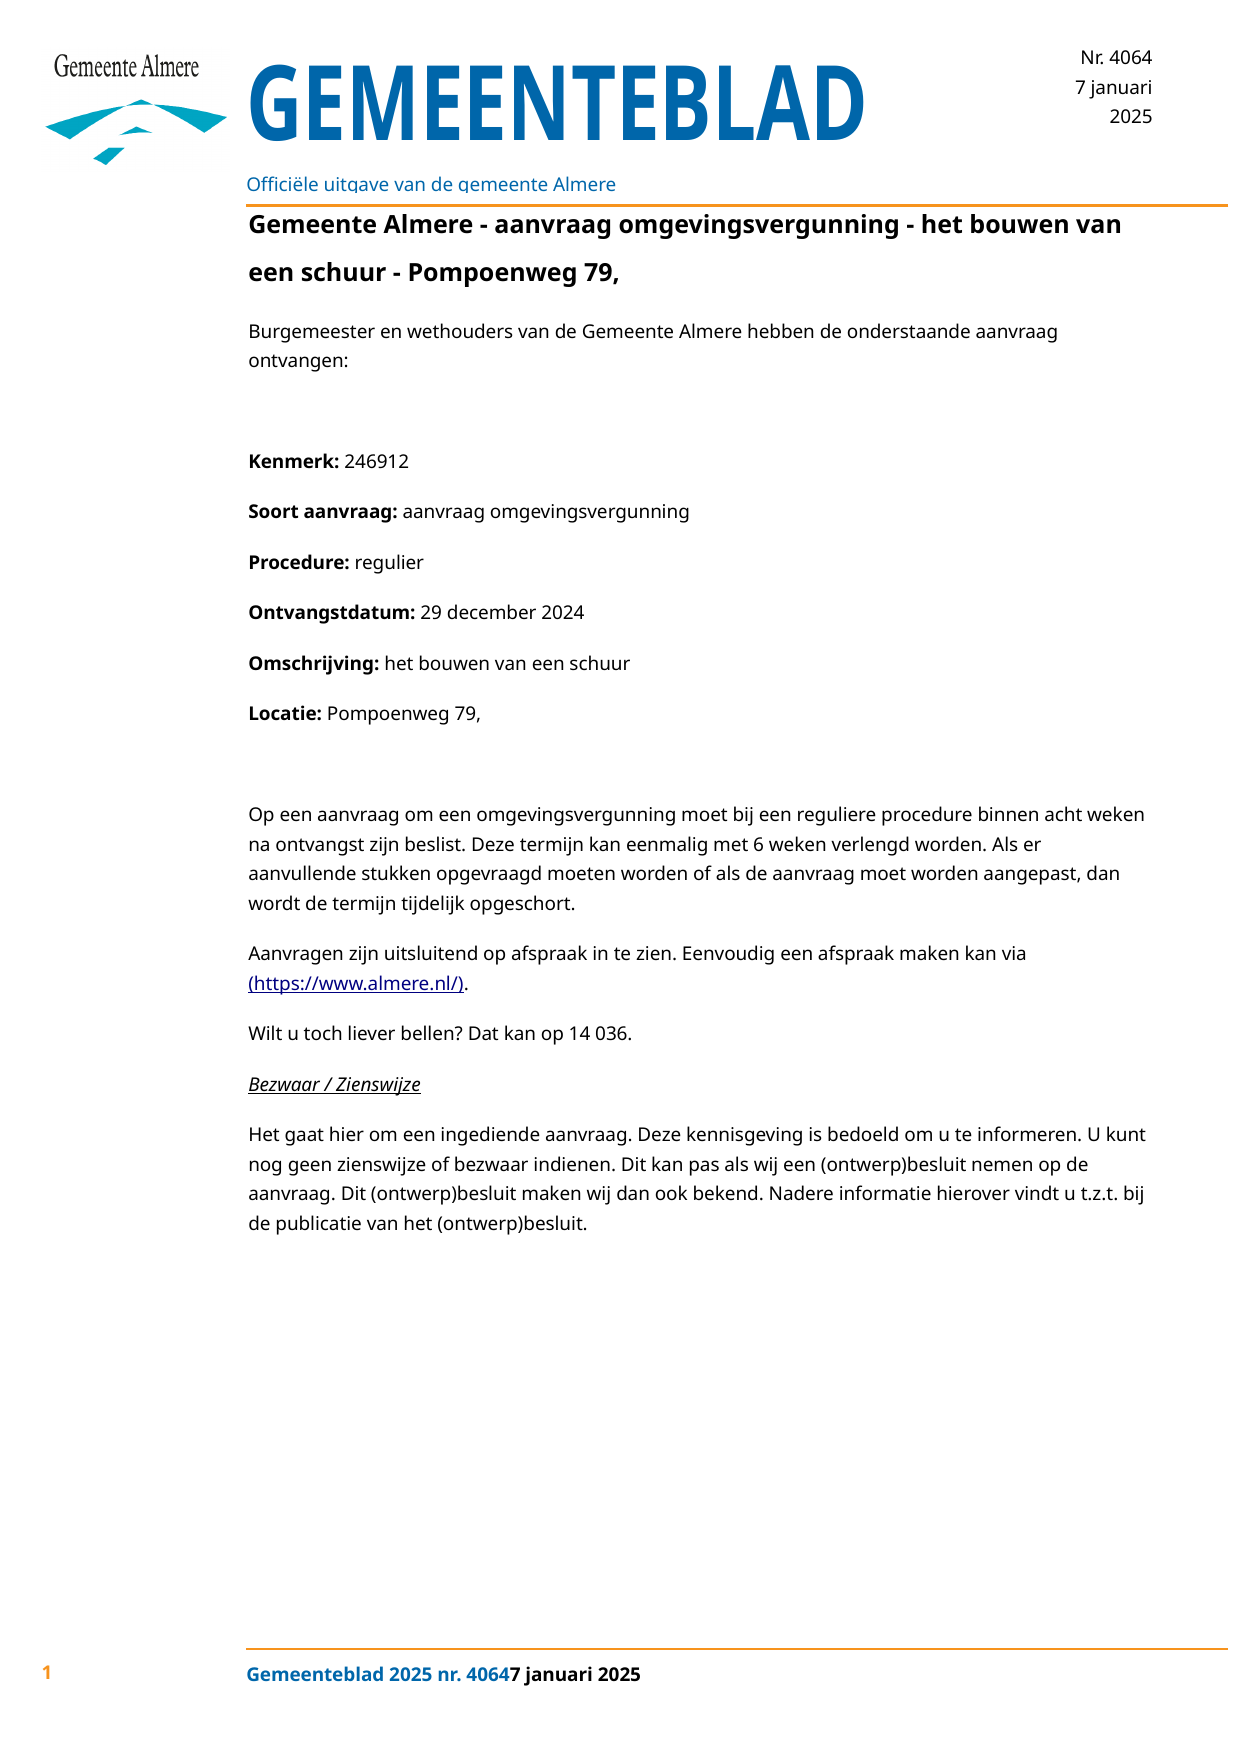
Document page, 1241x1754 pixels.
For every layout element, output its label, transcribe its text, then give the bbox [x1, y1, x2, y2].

text Procedure: regulier [248, 549, 1152, 575]
text Kenmerk: 246912 [248, 448, 1152, 474]
text Locatie: Pompoenweg 79, [248, 700, 1152, 726]
text Wilt u toch liever bellen? Dat kan op 14 036. [248, 1020, 1152, 1046]
text Op een aanvraag om een omgevingsvergunning moet bij een reguliere procedure binnen acht weken na ontvangst zijn beslist. Deze termijn kan eenmalig met 6 weken verlengd worden. Als er aanvullende stukken opgevraagd moeten worden of als de aanvraag moet worden aangepast, dan wordt de termijn tijdelijk opgeschort. [248, 801, 1152, 916]
text Soort aanvraag: aanvraag omgevingsvergunning [248, 499, 1152, 524]
text Ontvangstdatum: 29 december 2024 [248, 599, 1152, 625]
picture [41, 47, 231, 172]
text Omschrijving: het bouwen van een schuur [248, 650, 1152, 676]
text Bezwaar / Zienswijze [248, 1071, 1152, 1097]
text Het gaat hier om een ingediende aanvraag. Deze kennisgeving is bedoeld om u te informeren. U kunt nog geen zienswijze of bezwaar indienen. Dit kan pas als wij een (ontwerp)besluit nemen op de aanvraag. Dit (ontwerp)besluit maken wij dan ook bekend. Nadere informatie hierover vindt u t.z.t. bij de publicatie van het (ontwerp)besluit. [248, 1121, 1152, 1236]
text Burgemeester en wethouders van de Gemeente Almere hebben de onderstaande aanvraag ontvangen: [248, 318, 1152, 373]
text Gemeente Almere - aanvraag omgevingsvergunning - het bouwen van een schuur - Pompoenweg 79, [248, 207, 1152, 288]
text Aanvragen zijn uitsluitend op afspraak in te zien. Eenvoudig een afspraak maken kan via (https://www.almere.nl/). [248, 940, 1152, 996]
